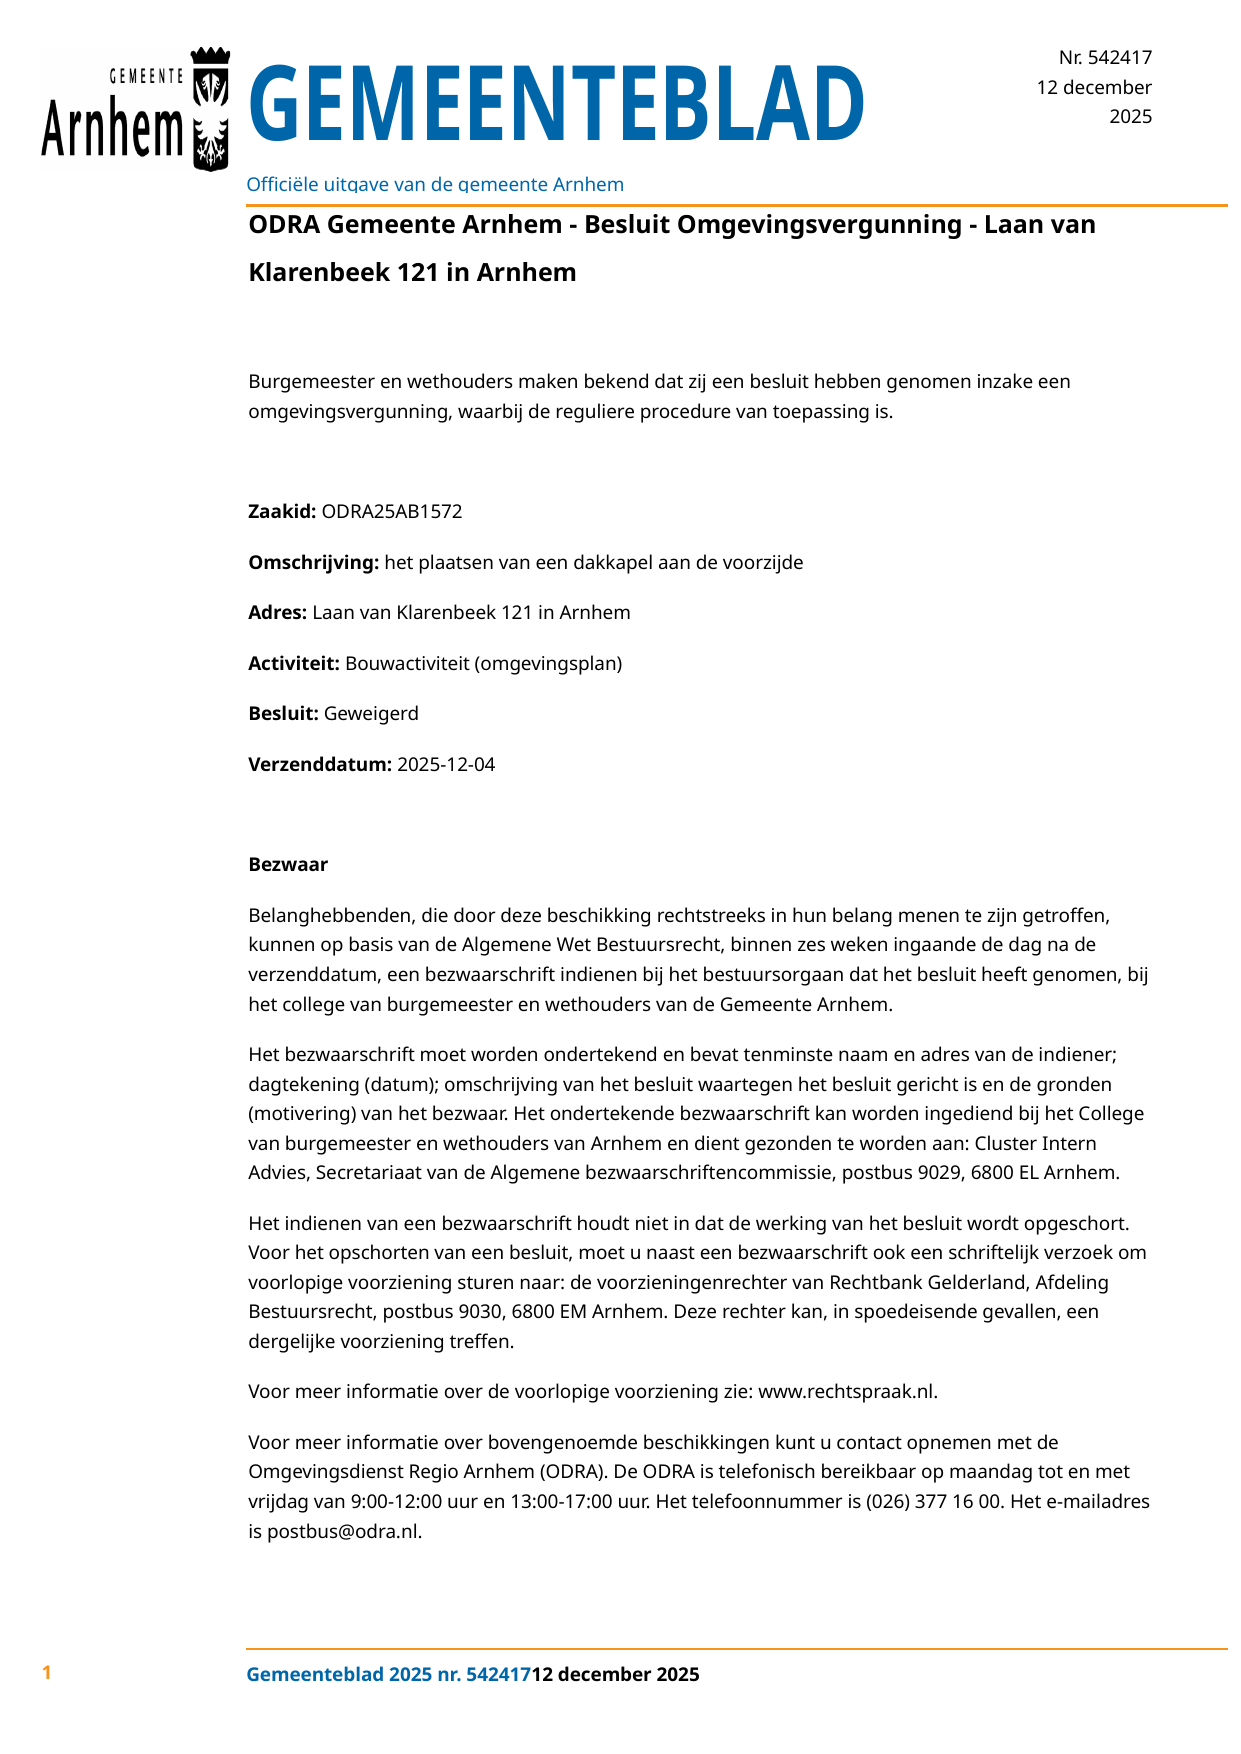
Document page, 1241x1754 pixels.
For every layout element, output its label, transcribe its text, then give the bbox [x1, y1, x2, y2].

text Het indienen van een bezwaarschrift houdt niet in dat de werking van het besluit wordt opgeschort. Voor het opschorten van een besluit, moet u naast een bezwaarschrift ook een schriftelijk verzoek om voorlopige voorziening sturen naar: de voorzieningenrechter van Rechtbank Gelderland, Afdeling Bestuursrecht, postbus 9030, 6800 EM Arnhem. Deze rechter kan, in spoedeisende gevallen, een dergelijke voorziening treffen. [248, 1210, 1152, 1354]
text Verzenddatum: 2025-12-04 [248, 751, 1152, 777]
text Adres: Laan van Klarenbeek 121 in Arnhem [248, 599, 1152, 625]
text Burgemeester en wethouders maken bekend dat zij een besluit hebben genomen inzake een omgevingsvergunning, waarbij de reguliere procedure van toepassing is. [248, 368, 1152, 424]
text Voor meer informatie over bovengenoemde beschikkingen kunt u contact opnemen met de Omgevingsdienst Regio Arnhem (ODRA). De ODRA is telefonisch bereikbaar op maandag tot en met vrijdag van 9:00-12:00 uur en 13:00-17:00 uur. Het telefoonnummer is (026) 377 16 00. Het e-mailadres is postbus@odra.nl. [248, 1429, 1152, 1544]
text Zaakid: ODRA25AB1572 [248, 499, 1152, 524]
text Bezwaar [248, 852, 1152, 877]
text Belanghebbenden, die door deze beschikking rechtstreeks in hun belang menen te zijn getroffen, kunnen op basis van de Algemene Wet Bestuursrecht, binnen zes weken ingaande de dag na de verzenddatum, een bezwaarschrift indienen bij het bestuursorgaan dat het besluit heeft genomen, bij het college van burgemeester en wethouders van de Gemeente Arnhem. [248, 902, 1152, 1017]
picture [41, 47, 231, 172]
text Het bezwaarschrift moet worden ondertekend en bevat tenminste naam en adres van de indiener; dagtekening (datum); omschrijving van het besluit waartegen het besluit gericht is en de gronden (motivering) van het bezwaar. Het ondertekende bezwaarschrift kan worden ingediend bij het College van burgemeester en wethouders van Arnhem en dient gezonden te worden aan: Cluster Intern Advies, Secretariaat van de Algemene bezwaarschriftencommissie, postbus 9029, 6800 EL Arnhem. [248, 1041, 1152, 1185]
text Activiteit: Bouwactiviteit (omgevingsplan) [248, 650, 1152, 676]
text Voor meer informatie over de voorlopige voorziening zie: www.rechtspraak.nl. [248, 1379, 1152, 1404]
text Besluit: Geweigerd [248, 700, 1152, 726]
text Omschrijving: het plaatsen van een dakkapel aan de voorzijde [248, 549, 1152, 575]
text ODRA Gemeente Arnhem - Besluit Omgevingsvergunning - Laan van Klarenbeek 121 in Arnhem [248, 207, 1152, 288]
